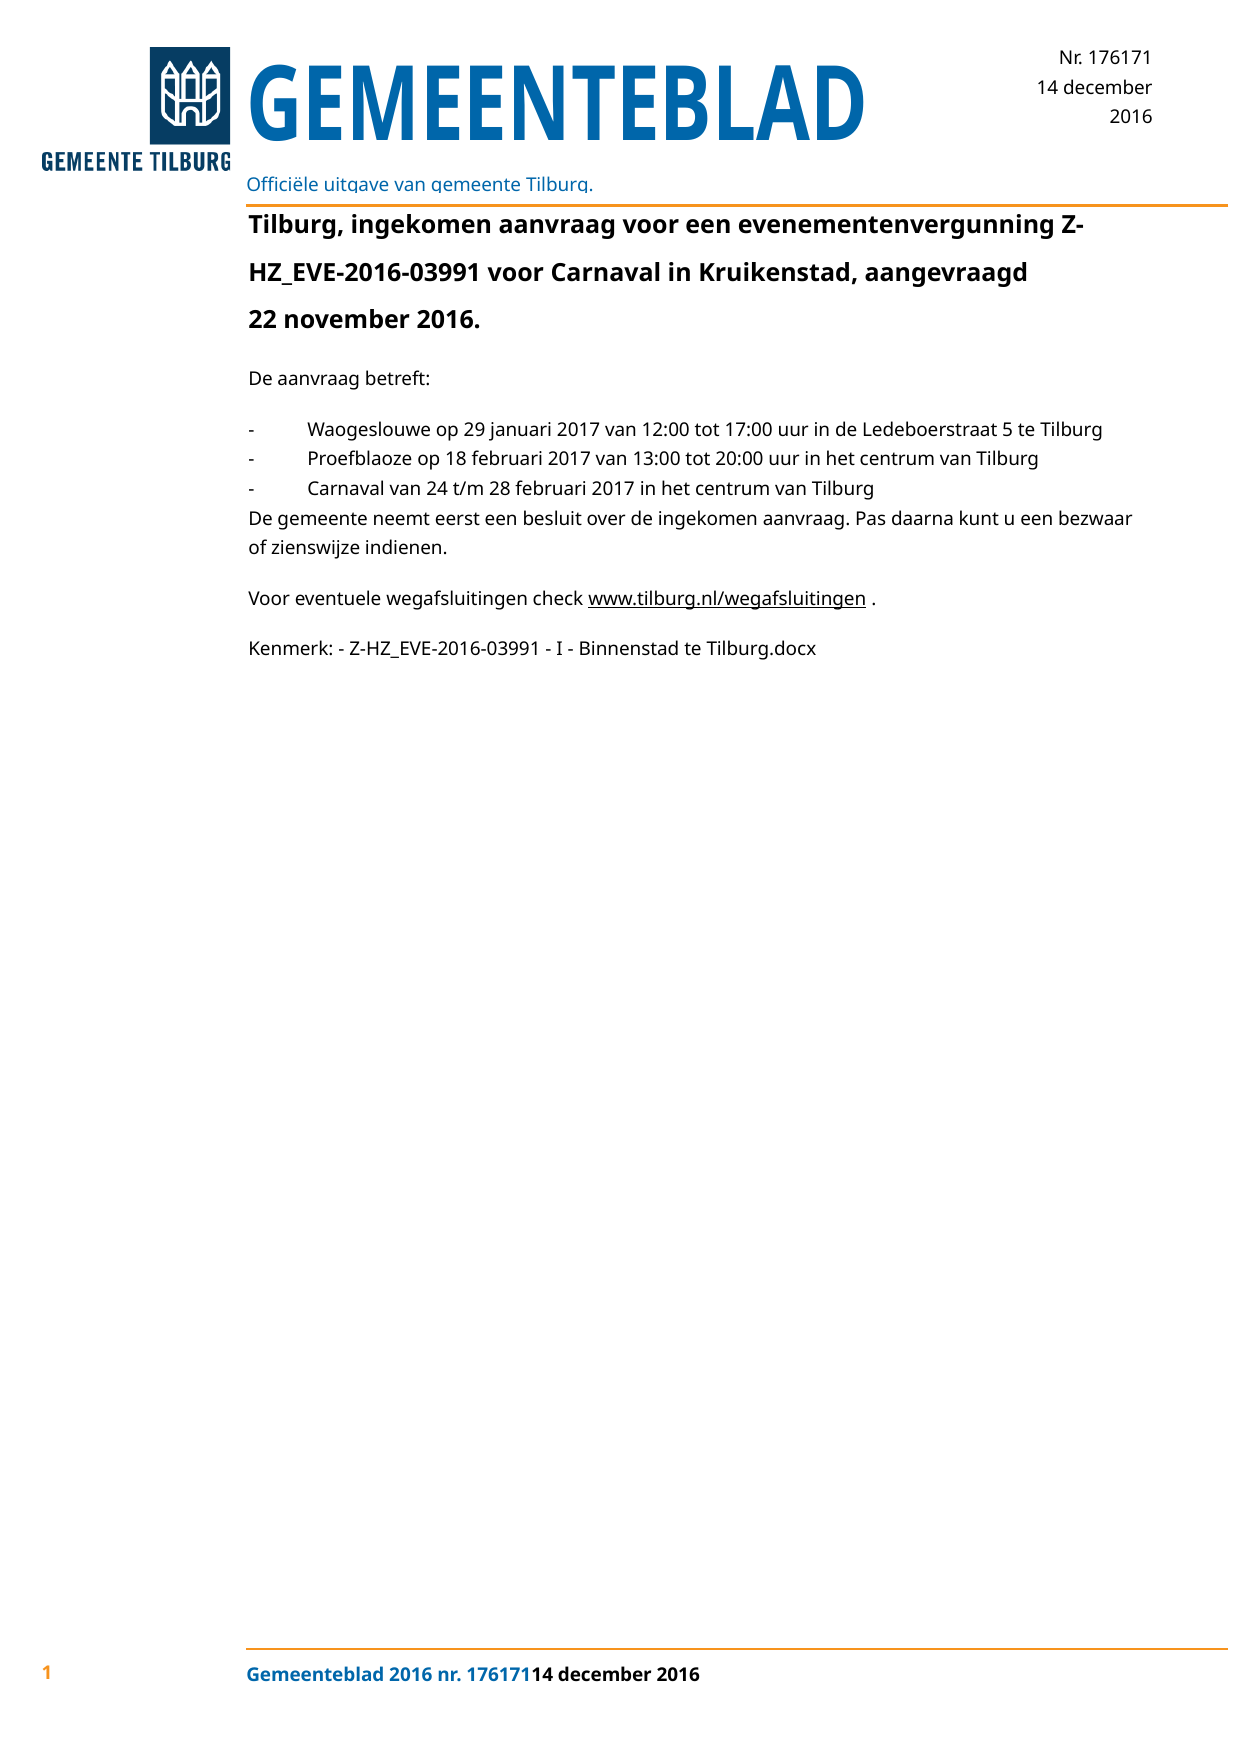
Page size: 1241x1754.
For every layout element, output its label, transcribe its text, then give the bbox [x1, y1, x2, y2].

text De aanvraag betreft: [248, 366, 1152, 391]
text Voor eventuele wegafsluitingen check www.tilburg.nl/wegafsluitingen . [248, 585, 1152, 610]
text De gemeente neemt eerst een besluit over de ingekomen aanvraag. Pas daarna kunt u een bezwaar of zienswijze indienen. [248, 505, 1152, 560]
list Carnaval van 24 t/m 28 februari 2017 in het centrum van Tilburg [248, 475, 1152, 501]
picture [41, 47, 231, 172]
list Waogeslouwe op 29 januari 2017 van 12:00 tot 17:00 uur in de Ledeboerstraat 5 te Tilburg [248, 416, 1152, 442]
text Kenmerk: - Z-HZ_EVE-2016-03991 - I - Binnenstad te Tilburg.docx [248, 635, 1152, 661]
list Proefblaoze op 18 februari 2017 van 13:00 tot 20:00 uur in het centrum van Tilburg [248, 446, 1152, 471]
text Tilburg, ingekomen aanvraag voor een evenementenvergunning Z-HZ_EVE-2016-03991 voor Carnaval in Kruikenstad, aangevraagd 22 november 2016. [248, 207, 1152, 336]
